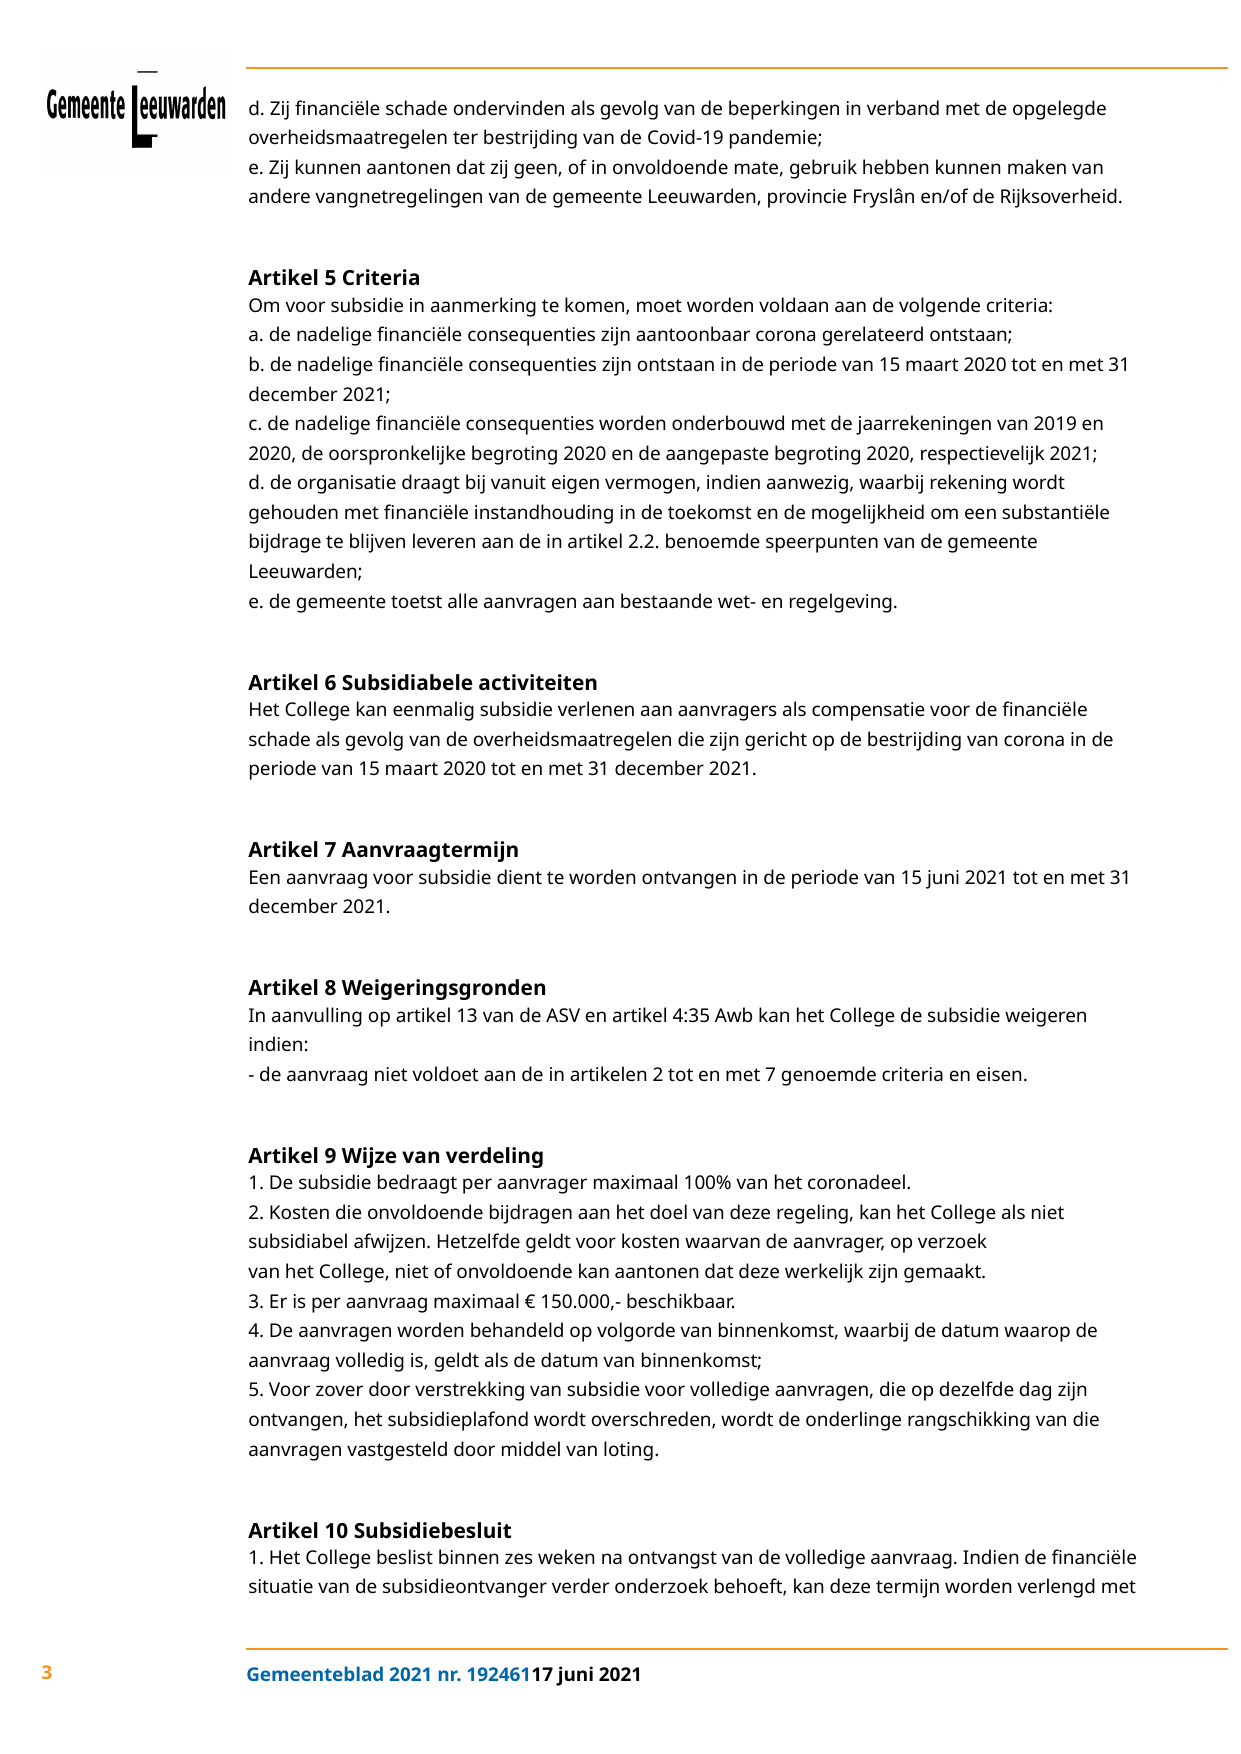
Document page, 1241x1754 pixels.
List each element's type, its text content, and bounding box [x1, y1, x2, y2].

text d. Zij financiële schade ondervinden als gevolg van de beperkingen in verband met de opgelegde overheidsmaatregelen ter bestrijding van de Covid-19 pandemie; [248, 95, 1152, 150]
text Artikel 7 Aanvraagtermijn [248, 835, 1152, 864]
text van het College, niet of onvoldoende kan aantonen dat deze werkelijk zijn gemaakt. [248, 1258, 1152, 1284]
text Artikel 5 Criteria [248, 263, 1152, 292]
text c. de nadelige financiële consequenties worden onderbouwd met de jaarrekeningen van 2019 en 2020, de oorspronkelijke begroting 2020 en de aangepaste begroting 2020, respectievelijk 2021; [248, 410, 1152, 466]
text 2. Kosten die onvoldoende bijdragen aan het doel van deze regeling, kan het College als niet subsidiabel afwijzen. Hetzelfde geldt voor kosten waarvan de aanvrager, op verzoek [248, 1199, 1152, 1254]
text 4. De aanvragen worden behandeld op volgorde van binnenkomst, waarbij de datum waarop de aanvraag volledig is, geldt als de datum van binnenkomst; [248, 1317, 1152, 1373]
text 3. Er is per aanvraag maximaal € 150.000,- beschikbaar. [248, 1288, 1152, 1313]
picture [41, 47, 231, 172]
text 5. Voor zover door verstrekking van subsidie voor volledige aanvragen, die op dezelfde dag zijn ontvangen, het subsidieplafond wordt overschreden, wordt de onderlinge rangschikking van die aanvragen vastgesteld door middel van loting. [248, 1377, 1152, 1461]
text e. Zij kunnen aantonen dat zij geen, of in onvoldoende mate, gebruik hebben kunnen maken van andere vangnetregelingen van de gemeente Leeuwarden, provincie Fryslân en/of de Rijksoverheid. [248, 154, 1152, 209]
text Artikel 8 Weigeringsgronden [248, 973, 1152, 1002]
text Een aanvraag voor subsidie dient te worden ontvangen in de periode van 15 juni 2021 tot en met 31 december 2021. [248, 864, 1152, 919]
text Artikel 10 Subsidiebesluit [248, 1516, 1152, 1544]
text 1. Het College beslist binnen zes weken na ontvangst van de volledige aanvraag. Indien de financiële situatie van de subsidieontvanger verder onderzoek behoeft, kan deze termijn worden verlengd met [248, 1544, 1152, 1599]
text a. de nadelige financiële consequenties zijn aantoonbaar corona gerelateerd ontstaan; [248, 322, 1152, 347]
text e. de gemeente toetst alle aanvragen aan bestaande wet- en regelgeving. [248, 588, 1152, 613]
text Het College kan eenmalig subsidie verlenen aan aanvragers als compensatie voor de financiële schade als gevolg van de overheidsmaatregelen die zijn gericht op de bestrijding van corona in de periode van 15 maart 2020 tot en met 31 december 2021. [248, 696, 1152, 781]
text In aanvulling op artikel 13 van de ASV en artikel 4:35 Awb kan het College de subsidie weigeren indien: [248, 1002, 1152, 1057]
text b. de nadelige financiële consequenties zijn ontstaan in de periode van 15 maart 2020 tot en met 31 december 2021; [248, 351, 1152, 406]
text Artikel 9 Wijze van verdeling [248, 1141, 1152, 1169]
text - de aanvraag niet voldoet aan de in artikelen 2 tot en met 7 genoemde criteria en eisen. [248, 1061, 1152, 1087]
text d. de organisatie draagt bij vanuit eigen vermogen, indien aanwezig, waarbij rekening wordt gehouden met financiële instandhouding in de toekomst en de mogelijkheid om een substantiële bijdrage te blijven leveren aan de in artikel 2.2. benoemde speerpunten van de gemeente Leeuwarden; [248, 469, 1152, 584]
text Om voor subsidie in aanmerking te komen, moet worden voldaan aan de volgende criteria: [248, 292, 1152, 318]
text Artikel 6 Subsidiabele activiteiten [248, 668, 1152, 696]
text 1. De subsidie bedraagt per aanvrager maximaal 100% van het coronadeel. [248, 1169, 1152, 1195]
